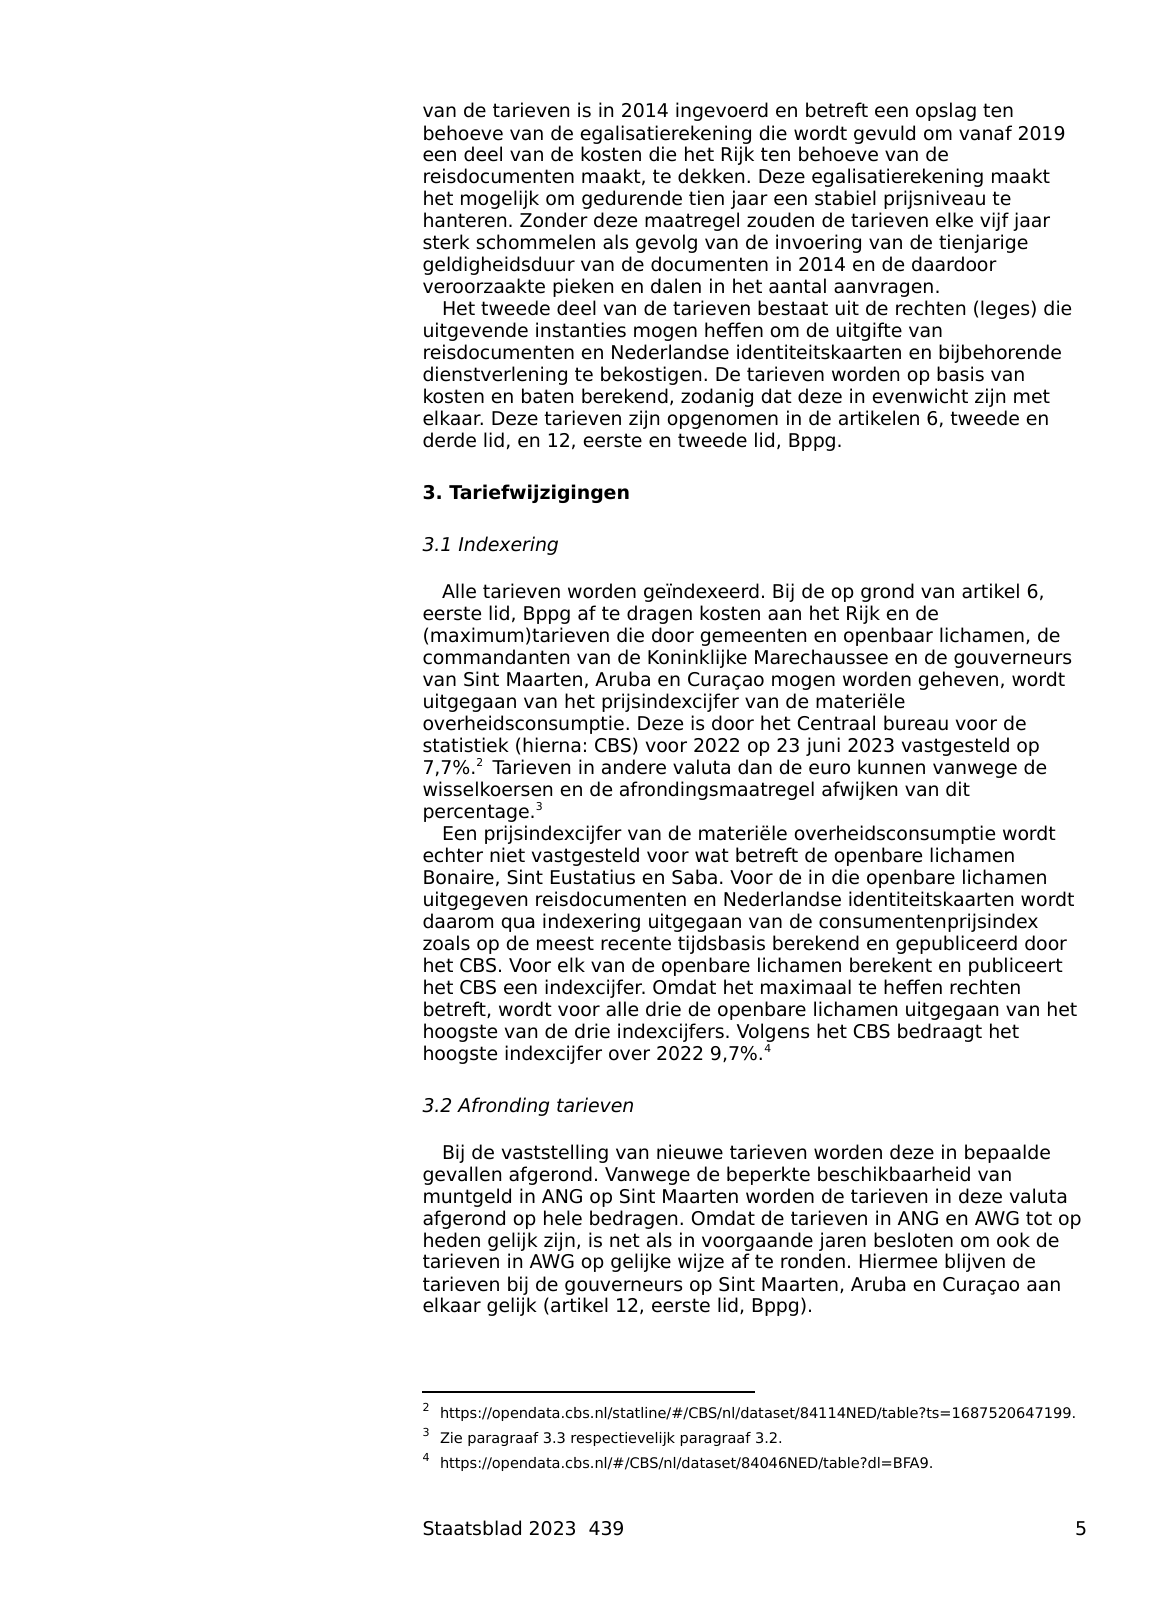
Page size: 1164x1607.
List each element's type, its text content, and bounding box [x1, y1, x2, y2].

text van de tarieven is in 2014 ingevoerd en betreft een opslag ten behoeve van de egalisatierekening die wordt gevuld om vanaf 2019 een deel van de kosten die het Rijk ten behoeve van de reisdocumenten maakt, te dekken. Deze egalisatierekening maakt het mogelijk om gedurende tien jaar een stabiel prijsniveau te hanteren. Zonder deze maatregel zouden de tarieven elke vijf jaar sterk schommelen als gevolg van de invoering van de tienjarige geldigheidsduur van de documenten in 2014 en de daardoor veroorzaakte pieken en dalen in het aantal aanvragen. [422, 100, 1087, 298]
text Zie paragraaf 3.3 respectievelijk paragraaf 3.2. [422, 1426, 1087, 1448]
text Bij de vaststelling van nieuwe tarieven worden deze in bepaalde gevallen afgerond. Vanwege de beperkte beschikbaarheid van muntgeld in ANG op Sint Maarten worden de tarieven in deze valuta afgerond op hele bedragen. Omdat de tarieven in ANG en AWG tot op heden gelijk zijn, is net als in voorgaande jaren besloten om ook de tarieven in AWG op gelijke wijze af te ronden. Hiermee blijven de tarieven bij de gouverneurs op Sint Maarten, Aruba en Curaçao aan elkaar gelijk (artikel 12, eerste lid, Bppg). [422, 1142, 1087, 1317]
subtitle 3.1 Indexering [422, 534, 1087, 556]
text https://opendata.cbs.nl/statline/#/CBS/nl/dataset/84114NED/table?ts=1687520647199. [422, 1401, 1087, 1423]
text Alle tarieven worden geïndexeerd. Bij de op grond van artikel 6, eerste lid, Bppg af te dragen kosten aan het Rijk en de (maximum)tarieven die door gemeenten en openbaar lichamen, de commandanten van de Koninklijke Marechaussee en de gouverneurs van Sint Maarten, Aruba en Curaçao mogen worden geheven, wordt uitgegaan van het prijsindexcijfer van de materiële overheidsconsumptie. Deze is door het Centraal bureau voor de statistiek (hierna: CBS) voor 2022 op 23 juni 2023 vastgesteld op 7,7%. Tarieven in andere valuta dan de euro kunnen vanwege de wisselkoersen en de afrondingsmaatregel afwijken van dit percentage. [422, 581, 1087, 823]
text https://opendata.cbs.nl/#/CBS/nl/dataset/84046NED/table?dl=BFA9. [422, 1451, 1087, 1473]
subtitle 3. Tariefwijzigingen [422, 482, 1087, 504]
subtitle 3.2 Afronding tarieven [422, 1094, 1087, 1117]
text Een prijsindexcijfer van de materiële overheidsconsumptie wordt echter niet vastgesteld voor wat betreft de openbare lichamen Bonaire, Sint Eustatius en Saba. Voor de in die openbare lichamen uitgegeven reisdocumenten en Nederlandse identiteitskaarten wordt daarom qua indexering uitgegaan van de consumentenprijsindex zoals op de meest recente tijdsbasis berekend en gepubliceerd door het CBS. Voor elk van de openbare lichamen berekent en publiceert het CBS een indexcijfer. Omdat het maximaal te heffen rechten betreft, wordt voor alle drie de openbare lichamen uitgegaan van het hoogste van de drie indexcijfers. Volgens het CBS bedraagt het hoogste indexcijfer over 2022 9,7%. [422, 823, 1087, 1064]
text Het tweede deel van de tarieven bestaat uit de rechten (leges) die uitgevende instanties mogen heffen om de uitgifte van reisdocumenten en Nederlandse identiteitskaarten en bijbehorende dienstverlening te bekostigen. De tarieven worden op basis van kosten en baten berekend, zodanig dat deze in evenwicht zijn met elkaar. Deze tarieven zijn opgenomen in de artikelen 6, tweede en derde lid, en 12, eerste en tweede lid, Bppg. [422, 298, 1087, 452]
